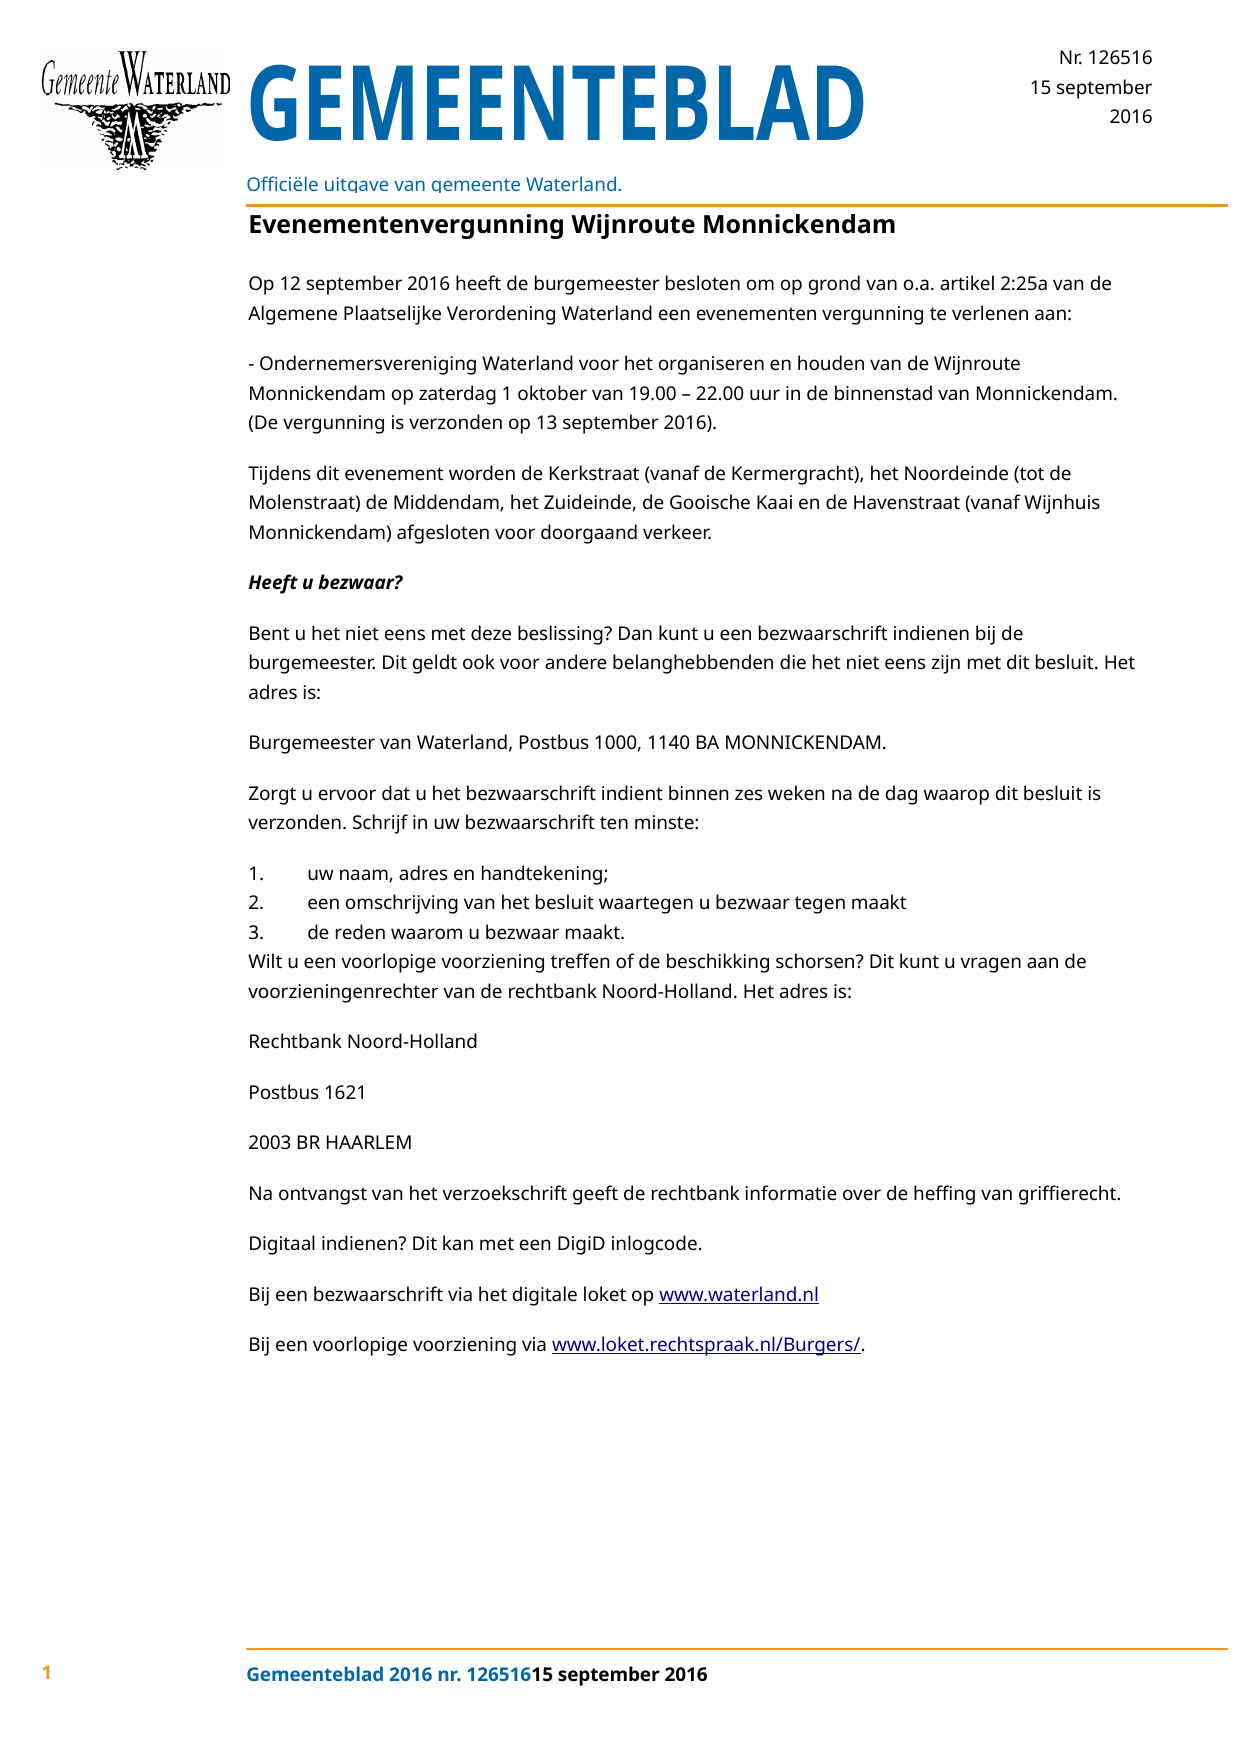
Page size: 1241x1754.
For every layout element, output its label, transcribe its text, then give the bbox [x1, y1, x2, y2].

text Op 12 september 2016 heeft de burgemeester besloten om op grond van o.a. artikel 2:25a van de Algemene Plaatselijke Verordening Waterland een evenementen vergunning te verlenen aan: [248, 270, 1152, 326]
text Bij een voorlopige voorziening via www.loket.rechtspraak.nl/Burgers/. [248, 1331, 1152, 1357]
text Na ontvangst van het verzoekschrift geeft de rechtbank informatie over de heffing van griffierecht. [248, 1180, 1152, 1206]
text Digitaal indienen? Dit kan met een DigiD inlogcode. [248, 1230, 1152, 1256]
text Postbus 1621 [248, 1079, 1152, 1105]
text Zorgt u ervoor dat u het bezwaarschrift indient binnen zes weken na de dag waarop dit besluit is verzonden. Schrijf in uw bezwaarschrift ten minste: [248, 780, 1152, 835]
text Heeft u bezwaar? [248, 569, 1152, 595]
text Bent u het niet eens met deze beslissing? Dan kunt u een bezwaarschrift indienen bij de burgemeester. Dit geldt ook voor andere belanghebbenden die het niet eens zijn met dit besluit. Het adres is: [248, 620, 1152, 705]
text Tijdens dit evenement worden de Kerkstraat (vanaf de Kermergracht), het Noordeinde (tot de Molenstraat) de Middendam, het Zuideinde, de Gooische Kaai en de Havenstraat (vanaf Wijnhuis Monnickendam) afgesloten voor doorgaand verkeer. [248, 460, 1152, 545]
text 2003 BR HAARLEM [248, 1129, 1152, 1155]
text Evenementenvergunning Wijnroute Monnickendam [248, 207, 1152, 241]
list een omschrijving van het besluit waartegen u bezwaar tegen maakt [248, 889, 1152, 915]
list de reden waarom u bezwaar maakt. [248, 919, 1152, 945]
picture [41, 47, 231, 172]
text Wilt u een voorlopige voorziening treffen of de beschikking schorsen? Dit kunt u vragen aan de voorzieningenrechter van de rechtbank Noord-Holland. Het adres is: [248, 949, 1152, 1004]
text - Ondernemersvereniging Waterland voor het organiseren en houden van de Wijnroute Monnickendam op zaterdag 1 oktober van 19.00 – 22.00 uur in de binnenstad van Monnickendam. (De vergunning is verzonden op 13 september 2016). [248, 350, 1152, 435]
text Burgemeester van Waterland, Postbus 1000, 1140 BA MONNICKENDAM. [248, 729, 1152, 755]
list uw naam, adres en handtekening; [248, 860, 1152, 886]
text Bij een bezwaarschrift via het digitale loket op www.waterland.nl [248, 1281, 1152, 1306]
text Rechtbank Noord-Holland [248, 1029, 1152, 1054]
